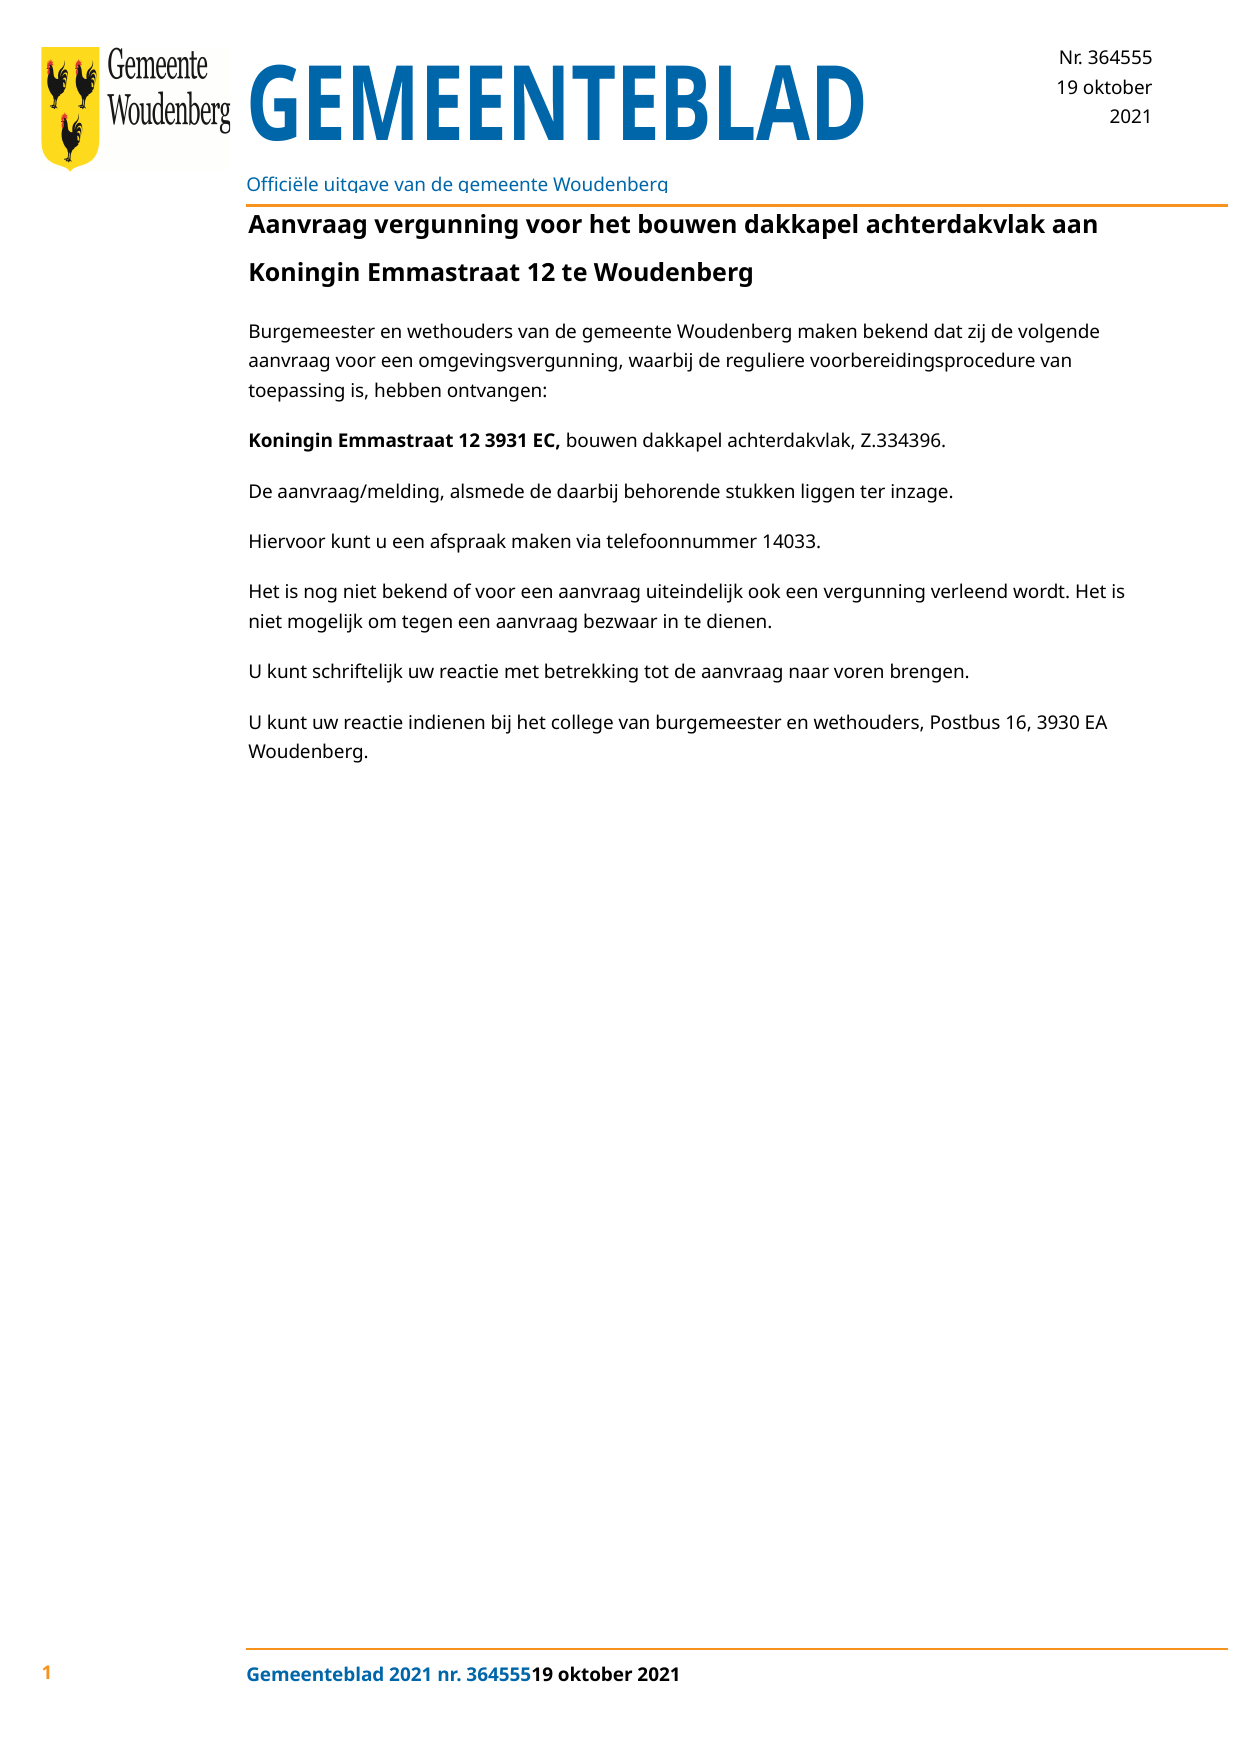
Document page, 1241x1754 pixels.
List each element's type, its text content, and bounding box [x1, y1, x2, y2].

text De aanvraag/melding, alsmede de daarbij behorende stukken liggen ter inzage. [248, 478, 1152, 504]
text Aanvraag vergunning voor het bouwen dakkapel achterdakvlak aan Koningin Emmastraat 12 te Woudenberg [248, 207, 1152, 288]
text Burgemeester en wethouders van de gemeente Woudenberg maken bekend dat zij de volgende aanvraag voor een omgevingsvergunning, waarbij de reguliere voorbereidingsprocedure van toepassing is, hebben ontvangen: [248, 318, 1152, 403]
text Het is nog niet bekend of voor een aanvraag uiteindelijk ook een vergunning verleend wordt. Het is niet mogelijk om tegen een aanvraag bezwaar in te dienen. [248, 579, 1152, 634]
picture [41, 47, 231, 172]
text U kunt uw reactie indienen bij het college van burgemeester en wethouders, Postbus 16, 3930 EA Woudenberg. [248, 709, 1152, 764]
text U kunt schriftelijk uw reactie met betrekking tot de aanvraag naar voren brengen. [248, 659, 1152, 684]
text Koningin Emmastraat 12 3931 EC, bouwen dakkapel achterdakvlak, Z.334396. [248, 427, 1152, 453]
text Hiervoor kunt u een afspraak maken via telefoonnummer 14033. [248, 528, 1152, 554]
